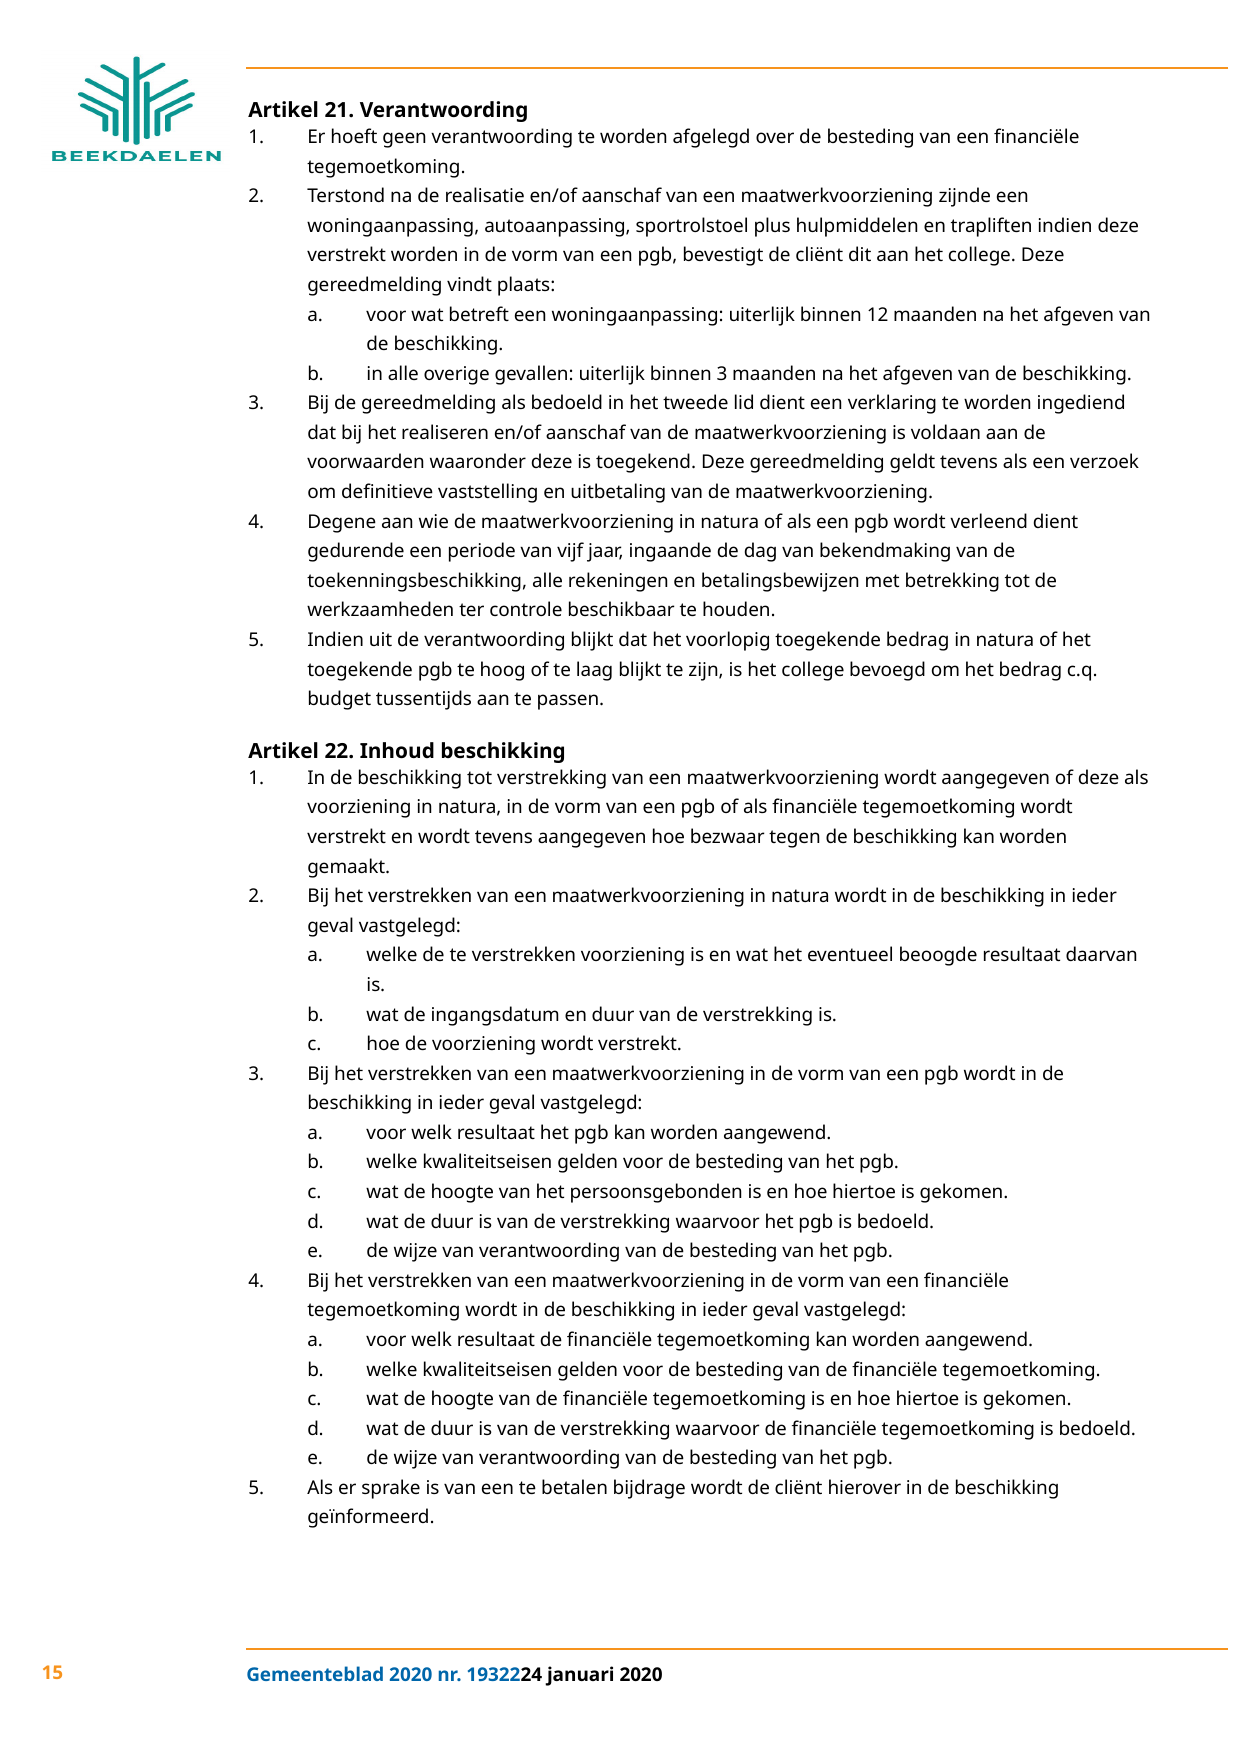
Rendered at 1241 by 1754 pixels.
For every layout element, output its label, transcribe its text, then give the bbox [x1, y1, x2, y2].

list welke de te verstrekken voorziening is en wat het eventueel beoogde resultaat daarvan is. [307, 942, 1152, 997]
list wat de hoogte van de financiële tegemoetkoming is en hoe hiertoe is gekomen. [307, 1385, 1152, 1411]
list Degene aan wie de maatwerkvoorziening in natura of als een pgb wordt verleend dient gedurende een periode van vijf jaar, ingaande de dag van bekendmaking van de toekenningsbeschikking, alle rekeningen en betalingsbewijzen met betrekking tot de werkzaamheden ter controle beschikbaar te houden. [248, 508, 1152, 622]
list wat de duur is van de verstrekking waarvoor de financiële tegemoetkoming is bedoeld. [307, 1415, 1152, 1441]
list voor welk resultaat de financiële tegemoetkoming kan worden aangewend. [307, 1326, 1152, 1352]
list de wijze van verantwoording van de besteding van het pgb. [307, 1237, 1152, 1263]
list Terstond na de realisatie en/of aanschaf van een maatwerkvoorziening zijnde een woningaanpassing, autoaanpassing, sportrolstoel plus hulpmiddelen en trapliften indien deze verstrekt worden in de vorm van een pgb, bevestigt de cliënt dit aan het college. Deze gereedmelding vindt plaats: [248, 182, 1152, 297]
list In de beschikking tot verstrekking van een maatwerkvoorziening wordt aangegeven of deze als voorziening in natura, in de vorm van een pgb of als financiële tegemoetkoming wordt verstrekt en wordt tevens aangegeven hoe bezwaar tegen de beschikking kan worden gemaakt. [248, 764, 1152, 879]
list voor wat betreft een woningaanpassing: uiterlijk binnen 12 maanden na het afgeven van de beschikking. [307, 301, 1152, 356]
list Als er sprake is van een te betalen bijdrage wordt de cliënt hierover in de beschikking geïnformeerd. [248, 1474, 1152, 1529]
list hoe de voorziening wordt verstrekt. [307, 1030, 1152, 1056]
text Artikel 22. Inhoud beschikking [248, 736, 1152, 764]
list Indien uit de verantwoording blijkt dat het voorlopig toegekende bedrag in natura of het toegekende pgb te hoog of te laag blijkt te zijn, is het college bevoegd om het bedrag c.q. budget tussentijds aan te passen. [248, 626, 1152, 711]
list Bij het verstrekken van een maatwerkvoorziening in natura wordt in de beschikking in ieder geval vastgelegd: [248, 882, 1152, 938]
list de wijze van verantwoording van de besteding van het pgb. [307, 1444, 1152, 1470]
list Bij de gereedmelding als bedoeld in het tweede lid dient een verklaring te worden ingediend dat bij het realiseren en/of aanschaf van de maatwerkvoorziening is voldaan aan de voorwaarden waaronder deze is toegekend. Deze gereedmelding geldt tevens als een verzoek om definitieve vaststelling en uitbetaling van de maatwerkvoorziening. [248, 389, 1152, 504]
list in alle overige gevallen: uiterlijk binnen 3 maanden na het afgeven van de beschikking. [307, 360, 1152, 386]
list Bij het verstrekken van een maatwerkvoorziening in de vorm van een pgb wordt in de beschikking in ieder geval vastgelegd: [248, 1060, 1152, 1115]
list Er hoeft geen verantwoording te worden afgelegd over de besteding van een financiële tegemoetkoming. [248, 123, 1152, 178]
list wat de duur is van de verstrekking waarvoor het pgb is bedoeld. [307, 1208, 1152, 1234]
list Bij het verstrekken van een maatwerkvoorziening in de vorm van een financiële tegemoetkoming wordt in de beschikking in ieder geval vastgelegd: [248, 1267, 1152, 1322]
list wat de hoogte van het persoonsgebonden is en hoe hiertoe is gekomen. [307, 1178, 1152, 1204]
list wat de ingangsdatum en duur van de verstrekking is. [307, 1001, 1152, 1027]
text Artikel 21. Verantwoording [248, 95, 1152, 123]
list voor welk resultaat het pgb kan worden aangewend. [307, 1119, 1152, 1145]
list welke kwaliteitseisen gelden voor de besteding van het pgb. [307, 1149, 1152, 1174]
picture [41, 47, 231, 172]
list welke kwaliteitseisen gelden voor de besteding van de financiële tegemoetkoming. [307, 1356, 1152, 1382]
